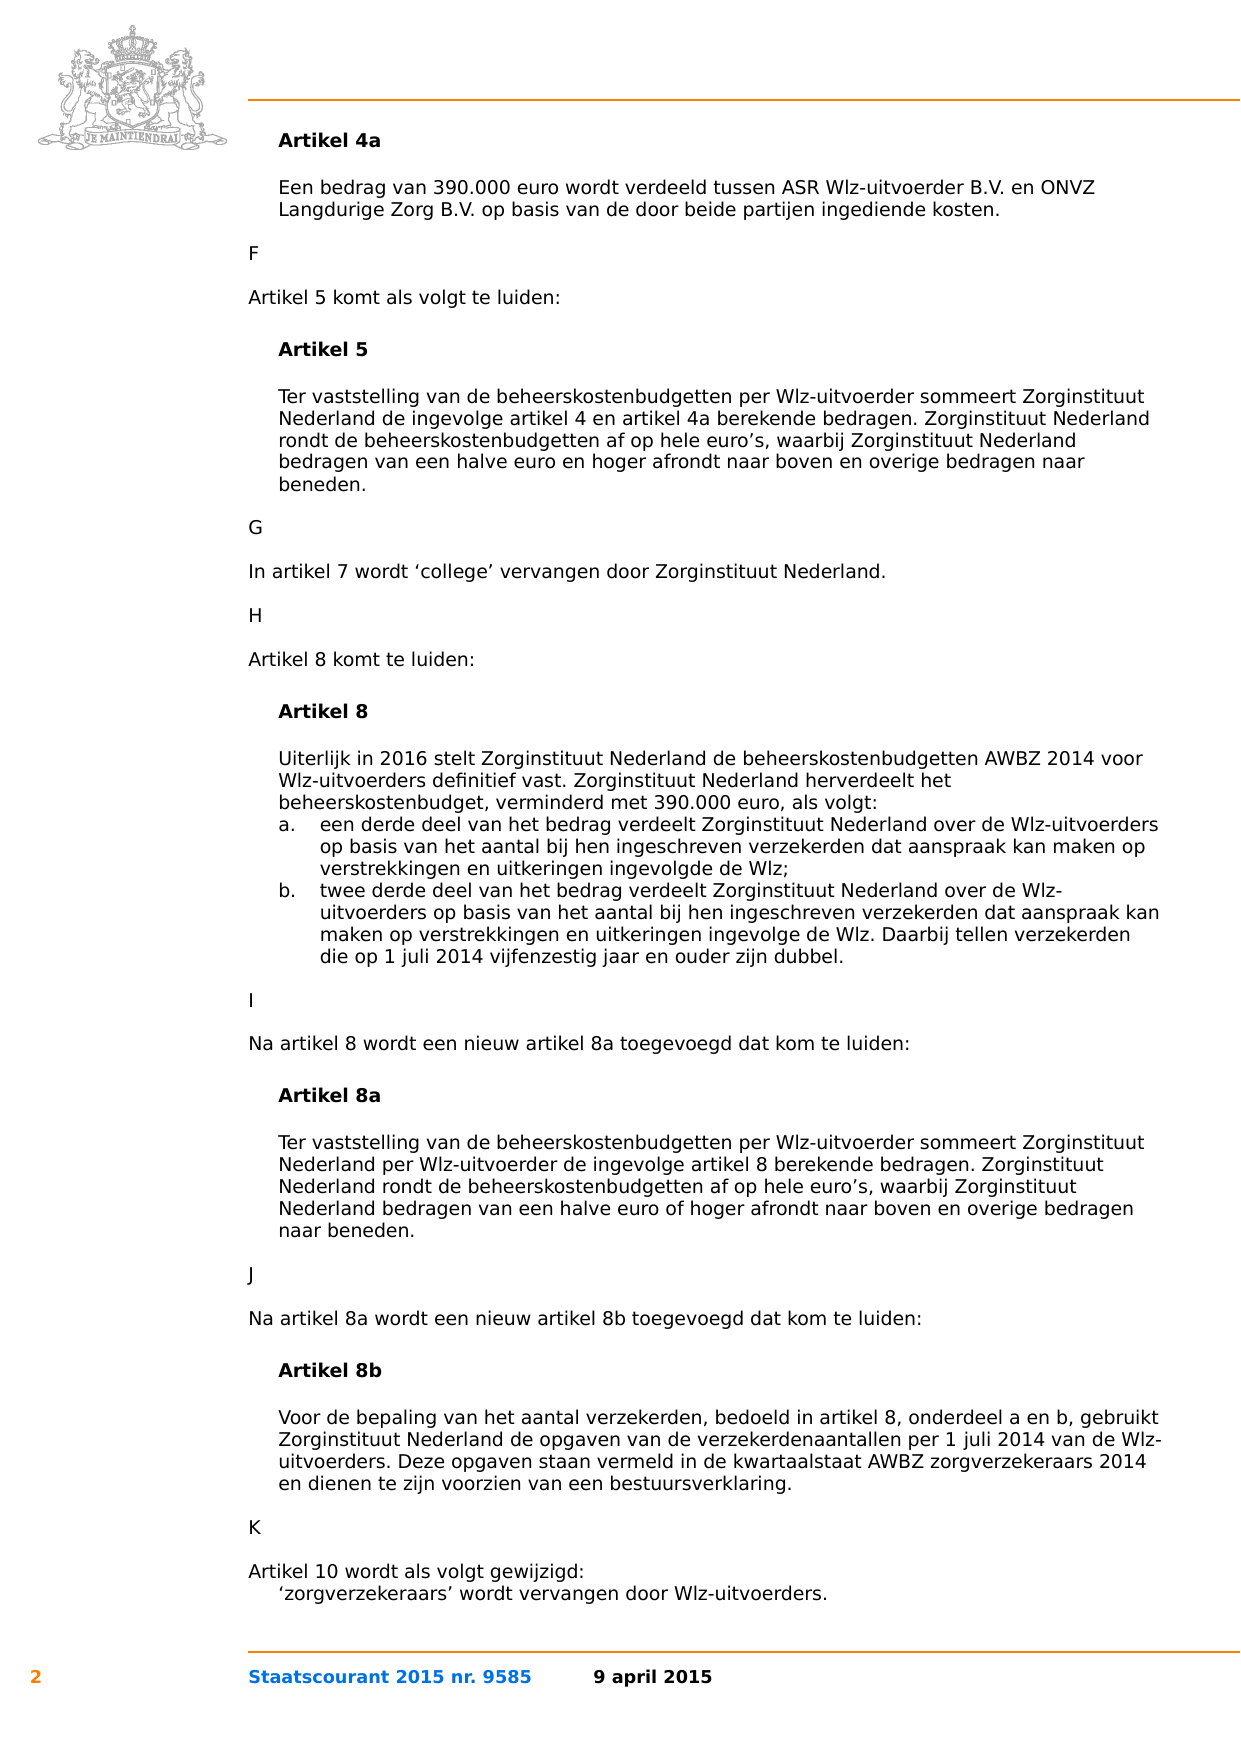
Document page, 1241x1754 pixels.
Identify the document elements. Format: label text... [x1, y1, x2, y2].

text b. twee derde deel van het bedrag verdeelt Zorginstituut Nederland over de Wlz-uitvoerders op basis van het aantal bij hen ingeschreven verzekerden dat aanspraak kan maken op verstrekkingen en uitkeringen ingevolge de Wlz. Daarbij tellen verzekerden die op 1 juli 2014 vijfenzestig jaar en ouder zijn dubbel. [278, 880, 1163, 968]
text Artikel 5 komt als volgt te luiden: [248, 287, 1163, 308]
text Artikel 8 komt te luiden: [248, 649, 1163, 671]
text K [248, 1517, 1163, 1539]
text Voor de bepaling van het aantal verzekerden, bedoeld in artikel 8, onderdeel a en b, gebruikt Zorginstituut Nederland de opgaven van de verzekerdenaantallen per 1 juli 2014 van de Wlz-uitvoerders. Deze opgaven staan vermeld in de kwartaalstaat AWBZ zorgverzekeraars 2014 en dienen te zijn voorzien van een bestuursverklaring. [278, 1407, 1163, 1495]
subtitle Artikel 8b [278, 1360, 1163, 1382]
text Na artikel 8a wordt een nieuw artikel 8b toegevoegd dat kom te luiden: [248, 1308, 1163, 1330]
text In artikel 7 wordt ‘college’ vervangen door Zorginstituut Nederland. [248, 561, 1163, 583]
text Na artikel 8 wordt een nieuw artikel 8a toegevoegd dat kom te luiden: [248, 1033, 1163, 1055]
subtitle Artikel 8 [278, 701, 1163, 723]
text G [248, 517, 1163, 539]
text Ter vaststelling van de beheerskostenbudgetten per Wlz-uitvoerder sommeert Zorginstituut Nederland per Wlz-uitvoerder de ingevolge artikel 8 berekende bedragen. Zorginstituut Nederland rondt de beheerskostenbudgetten af op hele euro’s, waarbij Zorginstituut Nederland bedragen van een halve euro of hoger afrondt naar boven en overige bedragen naar beneden. [278, 1132, 1163, 1242]
picture [38, 25, 227, 150]
text H [248, 605, 1163, 627]
subtitle Artikel 8a [278, 1085, 1163, 1107]
text Uiterlijk in 2016 stelt Zorginstituut Nederland de beheerskostenbudgetten AWBZ 2014 voor Wlz-uitvoerders definitief vast. Zorginstituut Nederland herverdeelt het beheerskostenbudget, verminderd met 390.000 euro, als volgt: [278, 748, 1163, 814]
text J [248, 1264, 1163, 1286]
text Ter vaststelling van de beheerskostenbudgetten per Wlz-uitvoerder sommeert Zorginstituut Nederland de ingevolge artikel 4 en artikel 4a berekende bedragen. Zorginstituut Nederland rondt de beheerskostenbudgetten af op hele euro’s, waarbij Zorginstituut Nederland bedragen van een halve euro en hoger afrondt naar boven en overige bedragen naar beneden. [278, 386, 1163, 495]
text ‘zorgverzekeraars’ wordt vervangen door Wlz-uitvoerders. [278, 1582, 1163, 1604]
text Artikel 10 wordt als volgt gewijzigd: [248, 1561, 1163, 1582]
subtitle Artikel 5 [278, 338, 1163, 361]
text F [248, 243, 1163, 265]
text Een bedrag van 390.000 euro wordt verdeeld tussen ASR Wlz-uitvoerder B.V. en ONVZ Langdurige Zorg B.V. op basis van de door beide partijen ingediende kosten. [278, 177, 1163, 221]
text I [248, 989, 1163, 1011]
subtitle Artikel 4a [278, 130, 1163, 152]
text a. een derde deel van het bedrag verdeelt Zorginstituut Nederland over de Wlz-uitvoerders op basis van het aantal bij hen ingeschreven verzekerden dat aanspraak kan maken op verstrekkingen en uitkeringen ingevolgde de Wlz; [278, 814, 1163, 880]
